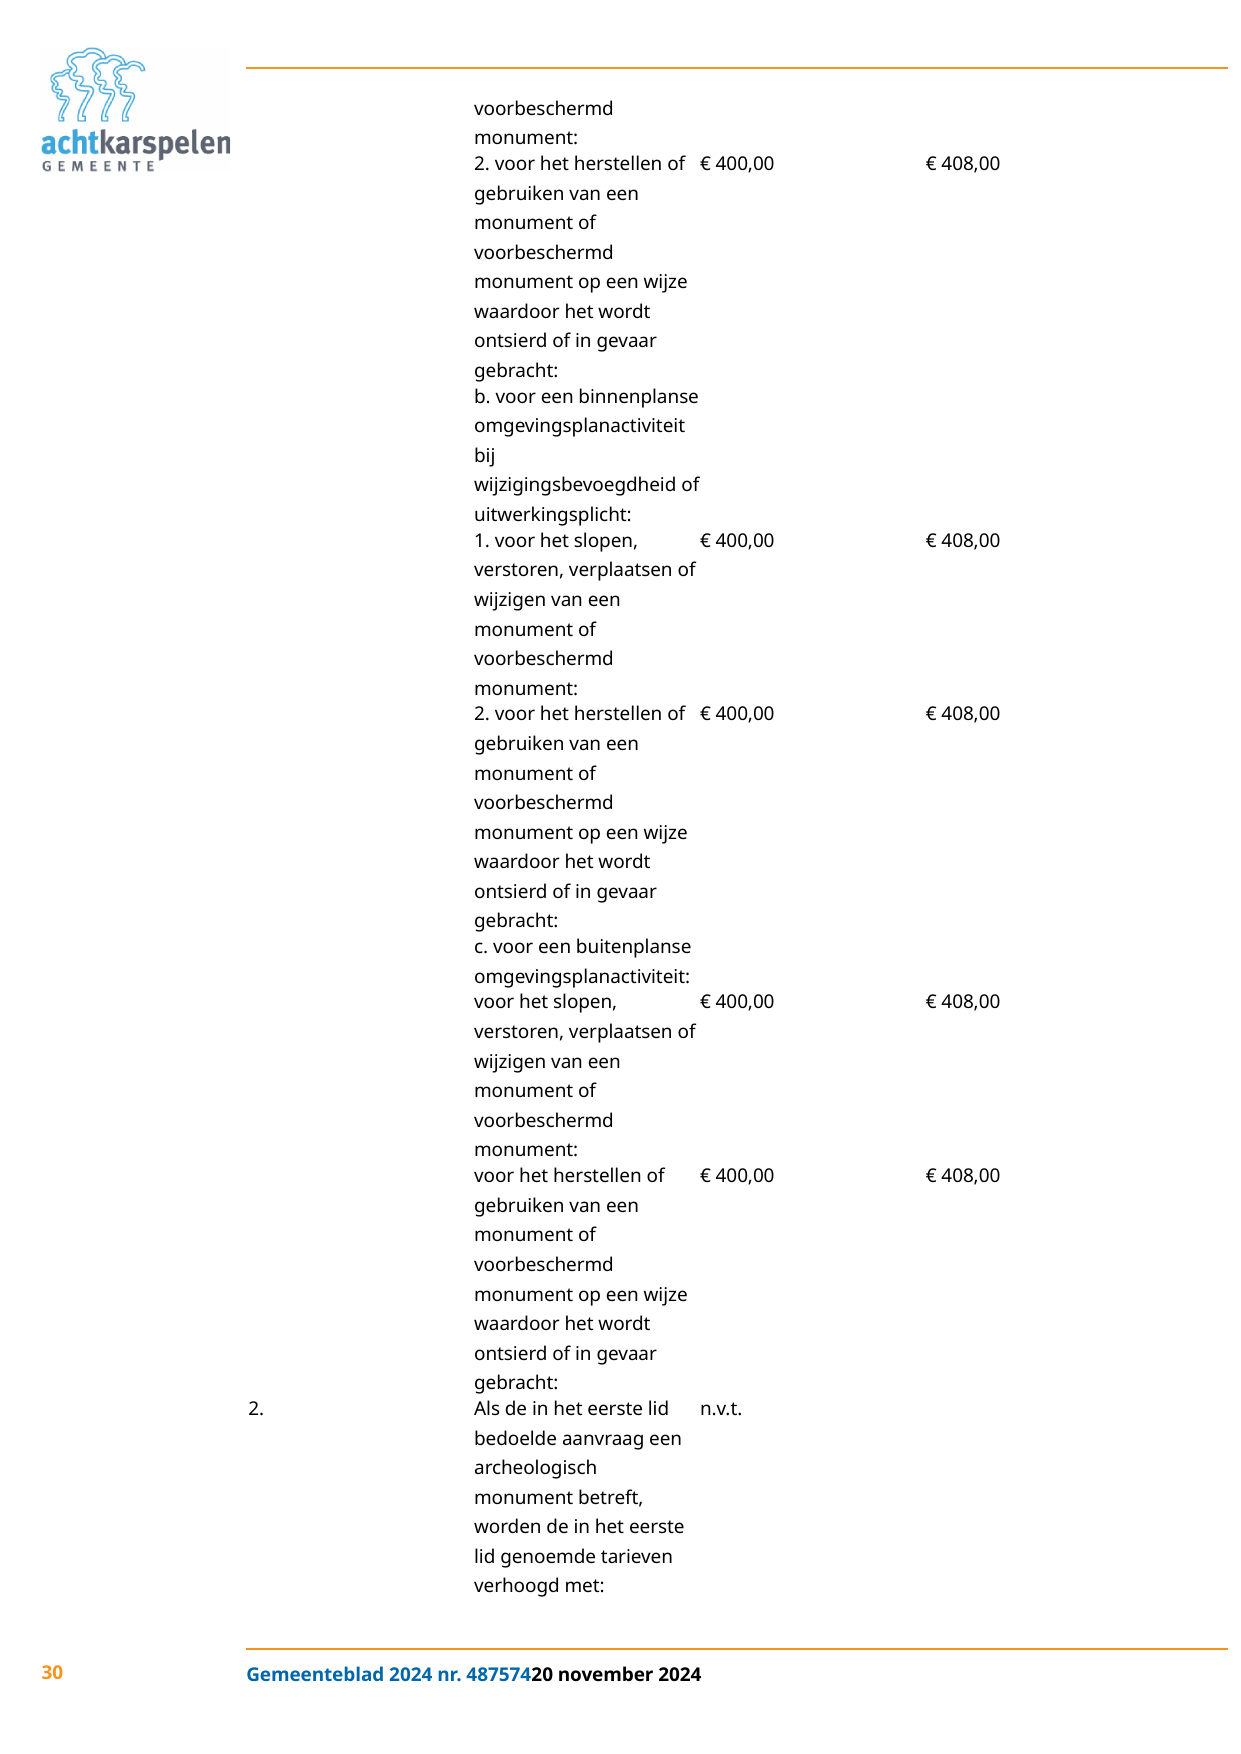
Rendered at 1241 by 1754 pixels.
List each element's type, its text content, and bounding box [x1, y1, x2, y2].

table_cell [926, 383, 1152, 527]
table_cell € 400,00 [700, 527, 926, 701]
table_cell [926, 95, 1152, 150]
table_cell € 408,00 [926, 527, 1152, 701]
table_cell [248, 934, 474, 989]
table_cell € 400,00 [700, 150, 926, 383]
table_cell Als de in het eerste lid bedoelde aanvraag een archeologisch monument betreft, worden de in het eerste lid genoemde tarieven verhoogd met: [474, 1395, 700, 1598]
picture [41, 47, 231, 172]
table_cell [248, 383, 474, 527]
table_cell [248, 701, 474, 933]
table_cell € 408,00 [926, 701, 1152, 933]
table_cell [926, 1395, 1152, 1598]
table_cell € 400,00 [700, 1163, 926, 1395]
table_cell € 408,00 [926, 989, 1152, 1162]
table_cell [248, 527, 474, 701]
table_cell [248, 1163, 474, 1395]
table_cell € 400,00 [700, 989, 926, 1162]
table_cell c. voor een buitenplanse omgevingsplanactiviteit: [474, 934, 700, 989]
table_cell [248, 150, 474, 383]
table_cell voorbeschermd monument: [474, 95, 700, 150]
table_cell [700, 383, 926, 527]
table_cell [248, 95, 474, 150]
table_cell voor het herstellen of gebruiken van een monument of voorbeschermd monument op een wijze waardoor het wordt ontsierd of in gevaar gebracht: [474, 1163, 700, 1395]
table_cell € 400,00 [700, 701, 926, 933]
table_cell 1. voor het slopen, verstoren, verplaatsen of wijzigen van een monument of voorbeschermd monument: [474, 527, 700, 701]
table_cell voor het slopen, verstoren, verplaatsen of wijzigen van een monument of voorbeschermd monument: [474, 989, 700, 1162]
table_cell [248, 989, 474, 1162]
table_cell n.v.t. [700, 1395, 926, 1598]
table_cell [926, 934, 1152, 989]
table_cell 2. voor het herstellen of gebruiken van een monument of voorbeschermd monument op een wijze waardoor het wordt ontsierd of in gevaar gebracht: [474, 150, 700, 383]
table_cell € 408,00 [926, 1163, 1152, 1395]
table_cell 2. voor het herstellen of gebruiken van een monument of voorbeschermd monument op een wijze waardoor het wordt ontsierd of in gevaar gebracht: [474, 701, 700, 933]
table_cell € 408,00 [926, 150, 1152, 383]
table_cell b. voor een binnenplanse omgevingsplanactiviteit bij wijzigingsbevoegdheid of uitwerkingsplicht: [474, 383, 700, 527]
table_cell 2. [248, 1395, 474, 1598]
table_cell [700, 95, 926, 150]
table_cell [700, 934, 926, 989]
